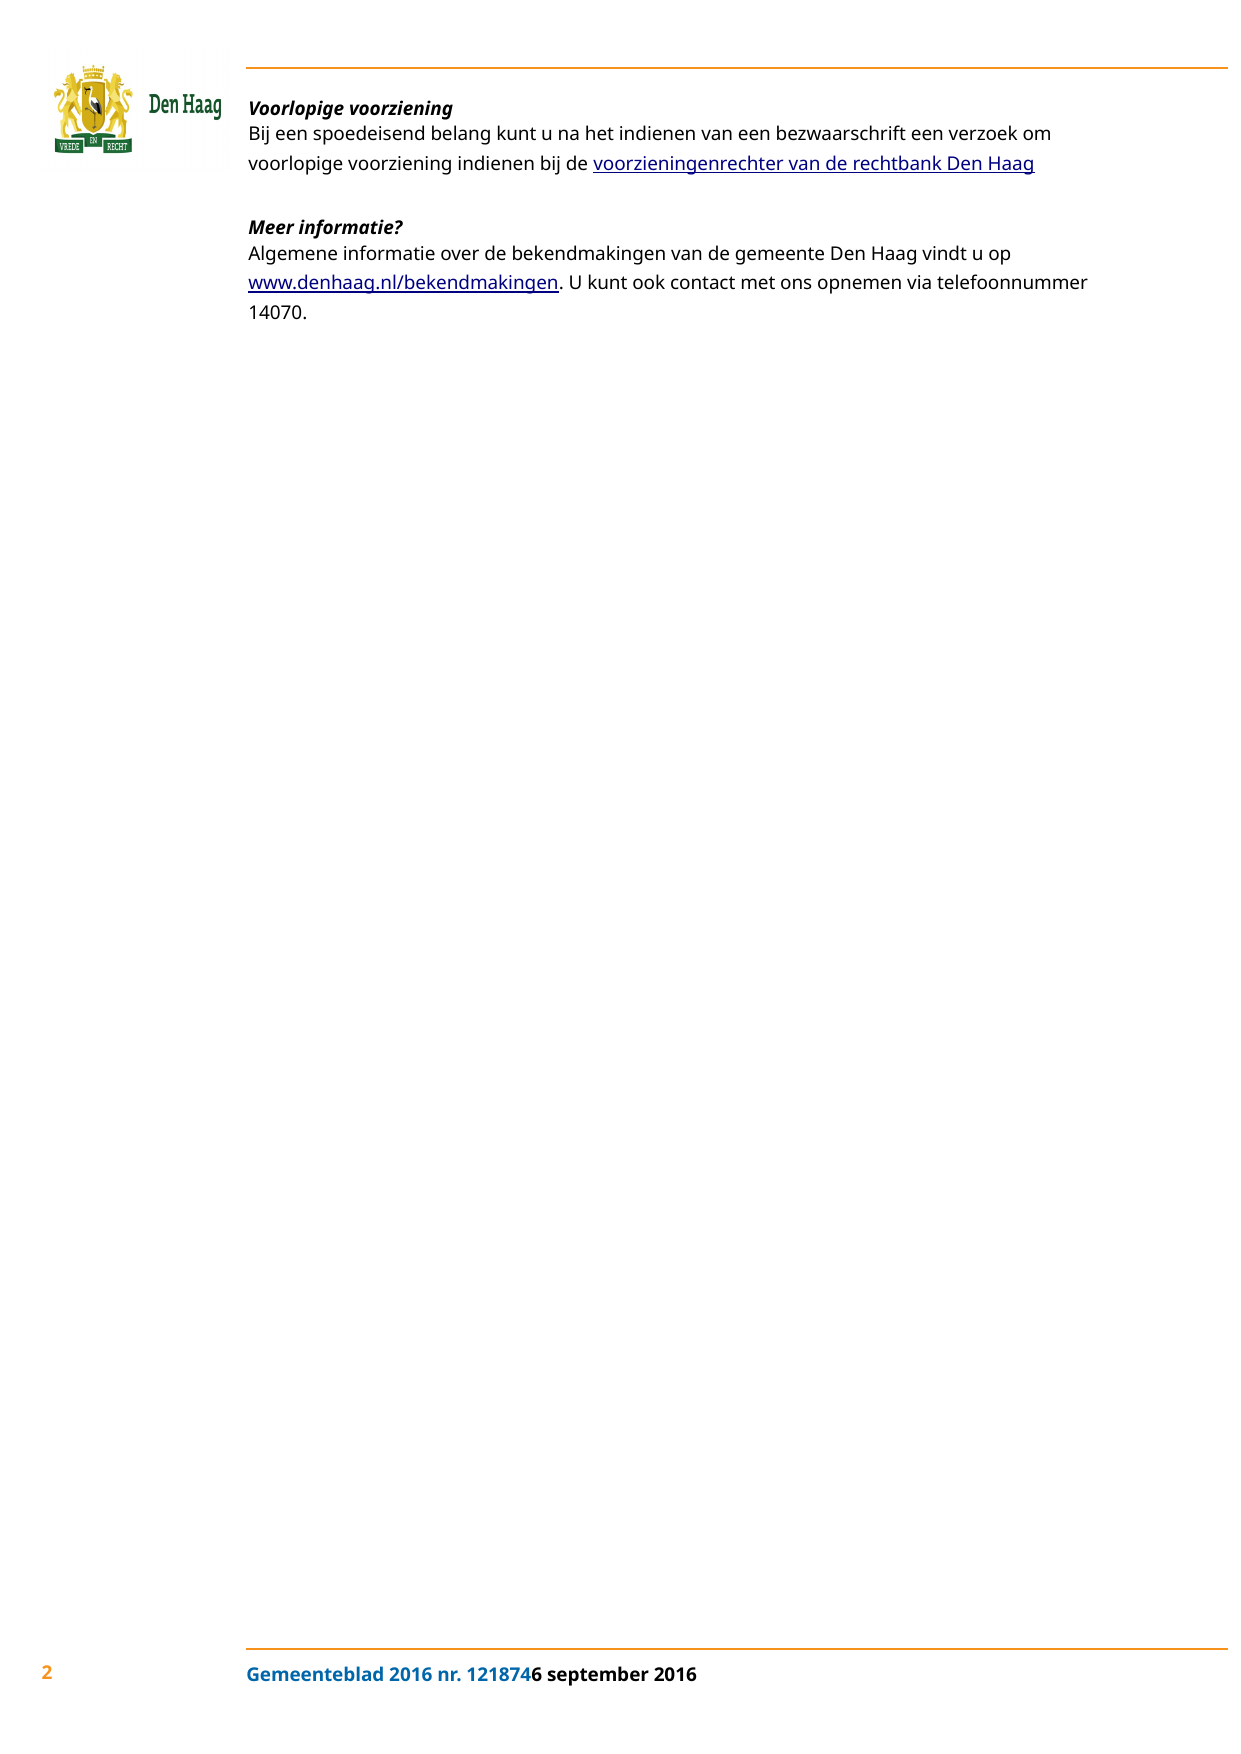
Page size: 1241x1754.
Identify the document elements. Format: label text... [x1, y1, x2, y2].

text Meer informatie? [248, 214, 1152, 240]
text Algemene informatie over de bekendmakingen van de gemeente Den Haag vindt u op www.denhaag.nl/bekendmakingen. U kunt ook contact met ons opnemen via telefoonnummer 14070. [248, 240, 1152, 325]
text Bij een spoedeisend belang kunt u na het indienen van een bezwaarschrift een verzoek om voorlopige voorziening indienen bij de voorzieningenrechter van de rechtbank Den Haag [248, 121, 1152, 176]
picture [41, 47, 231, 172]
text Voorlopige voorziening [248, 95, 1152, 121]
